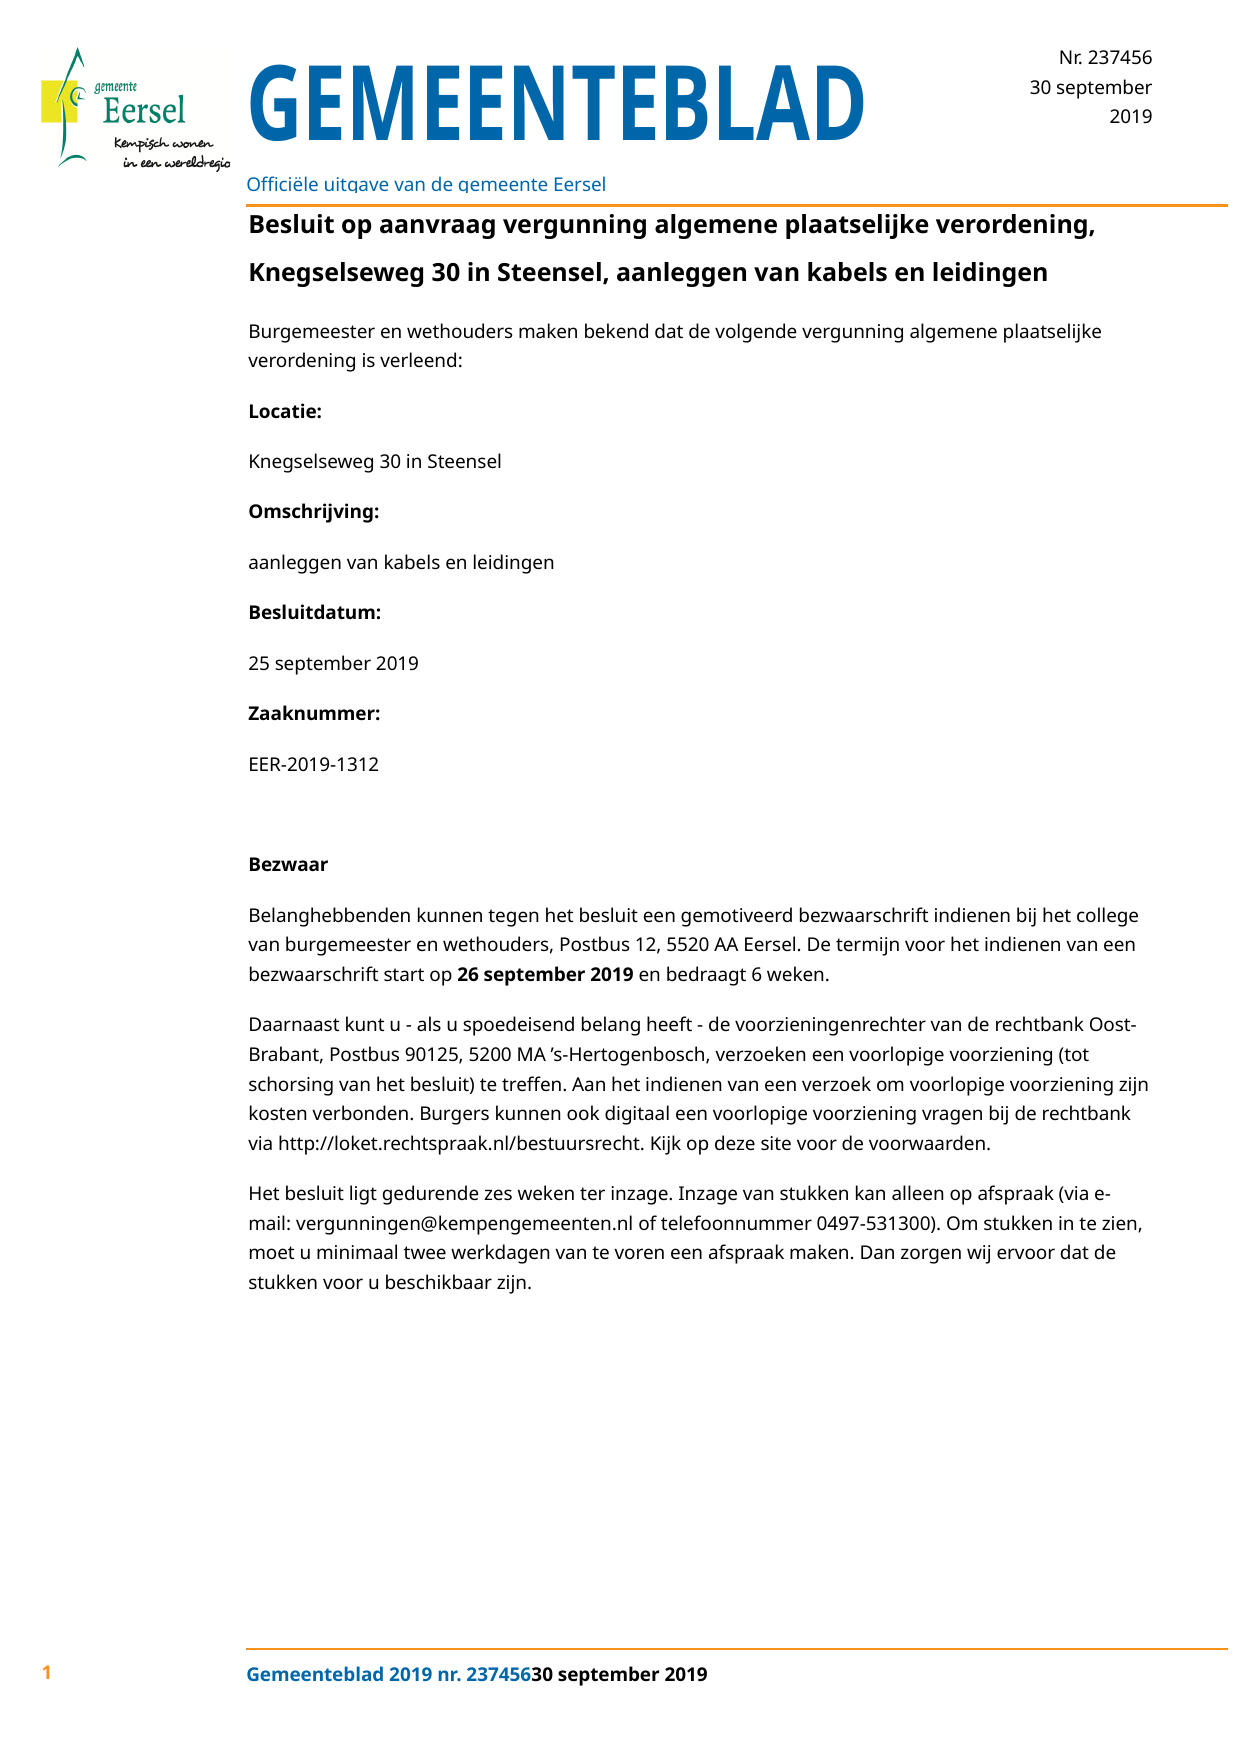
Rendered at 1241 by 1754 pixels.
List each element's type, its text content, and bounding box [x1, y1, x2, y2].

text EER-2019-1312 [248, 751, 1152, 777]
text 25 september 2019 [248, 650, 1152, 676]
text Belanghebbenden kunnen tegen het besluit een gemotiveerd bezwaarschrift indienen bij het college van burgemeester en wethouders, Postbus 12, 5520 AA Eersel. De termijn voor het indienen van een bezwaarschrift start op 26 september 2019 en bedraagt 6 weken. [248, 902, 1152, 987]
text aanleggen van kabels en leidingen [248, 549, 1152, 575]
picture [41, 47, 231, 172]
text Daarnaast kunt u - als u spoedeisend belang heeft - de voorzieningenrechter van de rechtbank Oost-Brabant, Postbus 90125, 5200 MA ’s-Hertogenbosch, verzoeken een voorlopige voorziening (tot schorsing van het besluit) te treffen. Aan het indienen van een verzoek om voorlopige voorziening zijn kosten verbonden. Burgers kunnen ook digitaal een voorlopige voorziening vragen bij de rechtbank via http://loket.rechtspraak.nl/bestuursrecht. Kijk op deze site voor de voorwaarden. [248, 1012, 1152, 1156]
text Omschrijving: [248, 499, 1152, 524]
text Besluitdatum: [248, 599, 1152, 625]
text Locatie: [248, 398, 1152, 424]
text Knegselseweg 30 in Steensel [248, 448, 1152, 474]
text Zaaknummer: [248, 700, 1152, 726]
text Burgemeester en wethouders maken bekend dat de volgende vergunning algemene plaatselijke verordening is verleend: [248, 318, 1152, 373]
text Het besluit ligt gedurende zes weken ter inzage. Inzage van stukken kan alleen op afspraak (via e-mail: vergunningen@kempengemeenten.nl of telefoonnummer 0497-531300). Om stukken in te zien, moet u minimaal twee werkdagen van te voren een afspraak maken. Dan zorgen wij ervoor dat de stukken voor u beschikbaar zijn. [248, 1180, 1152, 1295]
text Besluit op aanvraag vergunning algemene plaatselijke verordening, Knegselseweg 30 in Steensel, aanleggen van kabels en leidingen [248, 207, 1152, 288]
text Bezwaar [248, 852, 1152, 877]
